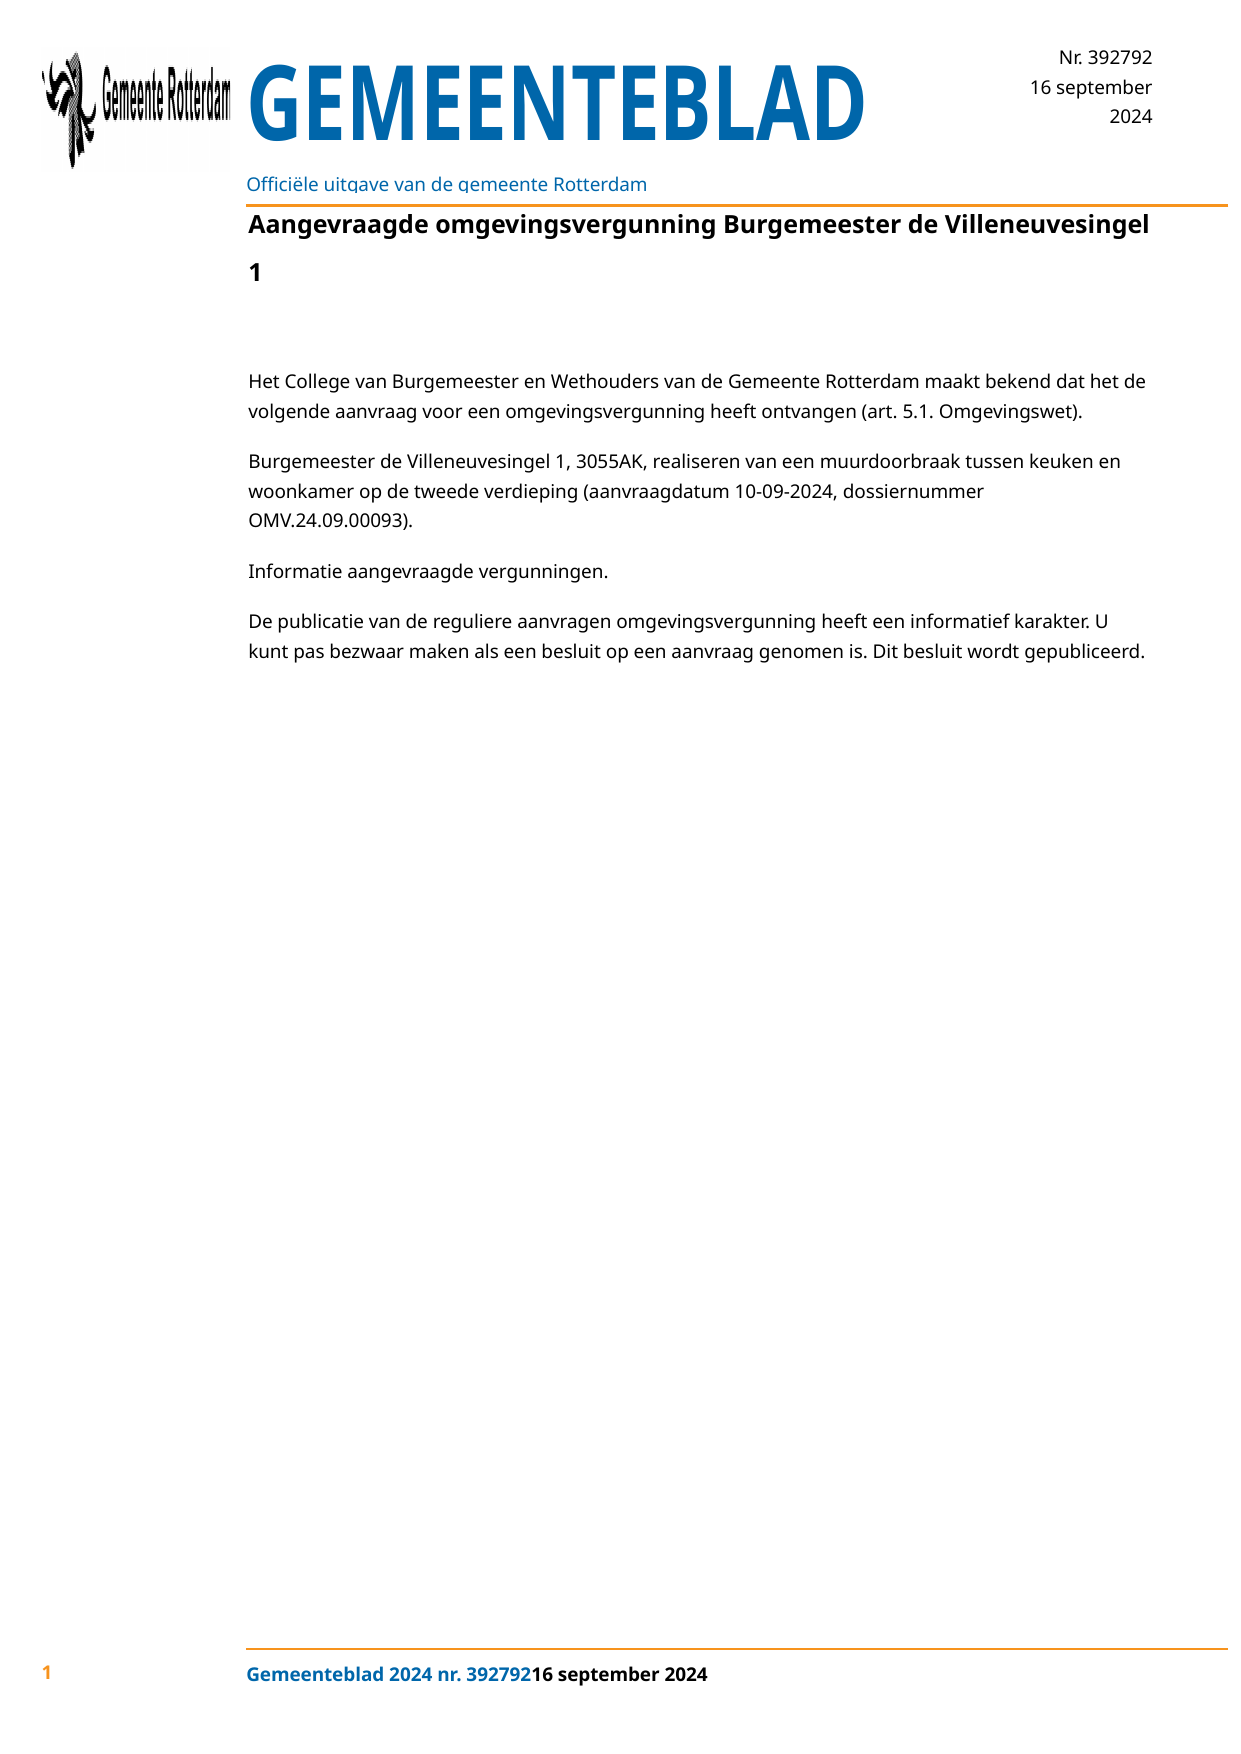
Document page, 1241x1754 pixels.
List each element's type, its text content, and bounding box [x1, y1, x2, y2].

text Burgemeester de Villeneuvesingel 1, 3055AK, realiseren van een muurdoorbraak tussen keuken en woonkamer op de tweede verdieping (aanvraagdatum 10-09-2024, dossiernummer OMV.24.09.00093). [248, 448, 1152, 533]
picture [41, 47, 231, 172]
text Aangevraagde omgevingsvergunning Burgemeester de Villeneuvesingel 1 [248, 207, 1152, 288]
text Het College van Burgemeester en Wethouders van de Gemeente Rotterdam maakt bekend dat het de volgende aanvraag voor een omgevingsvergunning heeft ontvangen (art. 5.1. Omgevingswet). [248, 368, 1152, 424]
text De publicatie van de reguliere aanvragen omgevingsvergunning heeft een informatief karakter. U kunt pas bezwaar maken als een besluit op een aanvraag genomen is. Dit besluit wordt gepubliceerd. [248, 608, 1152, 664]
text Informatie aangevraagde vergunningen. [248, 558, 1152, 584]
